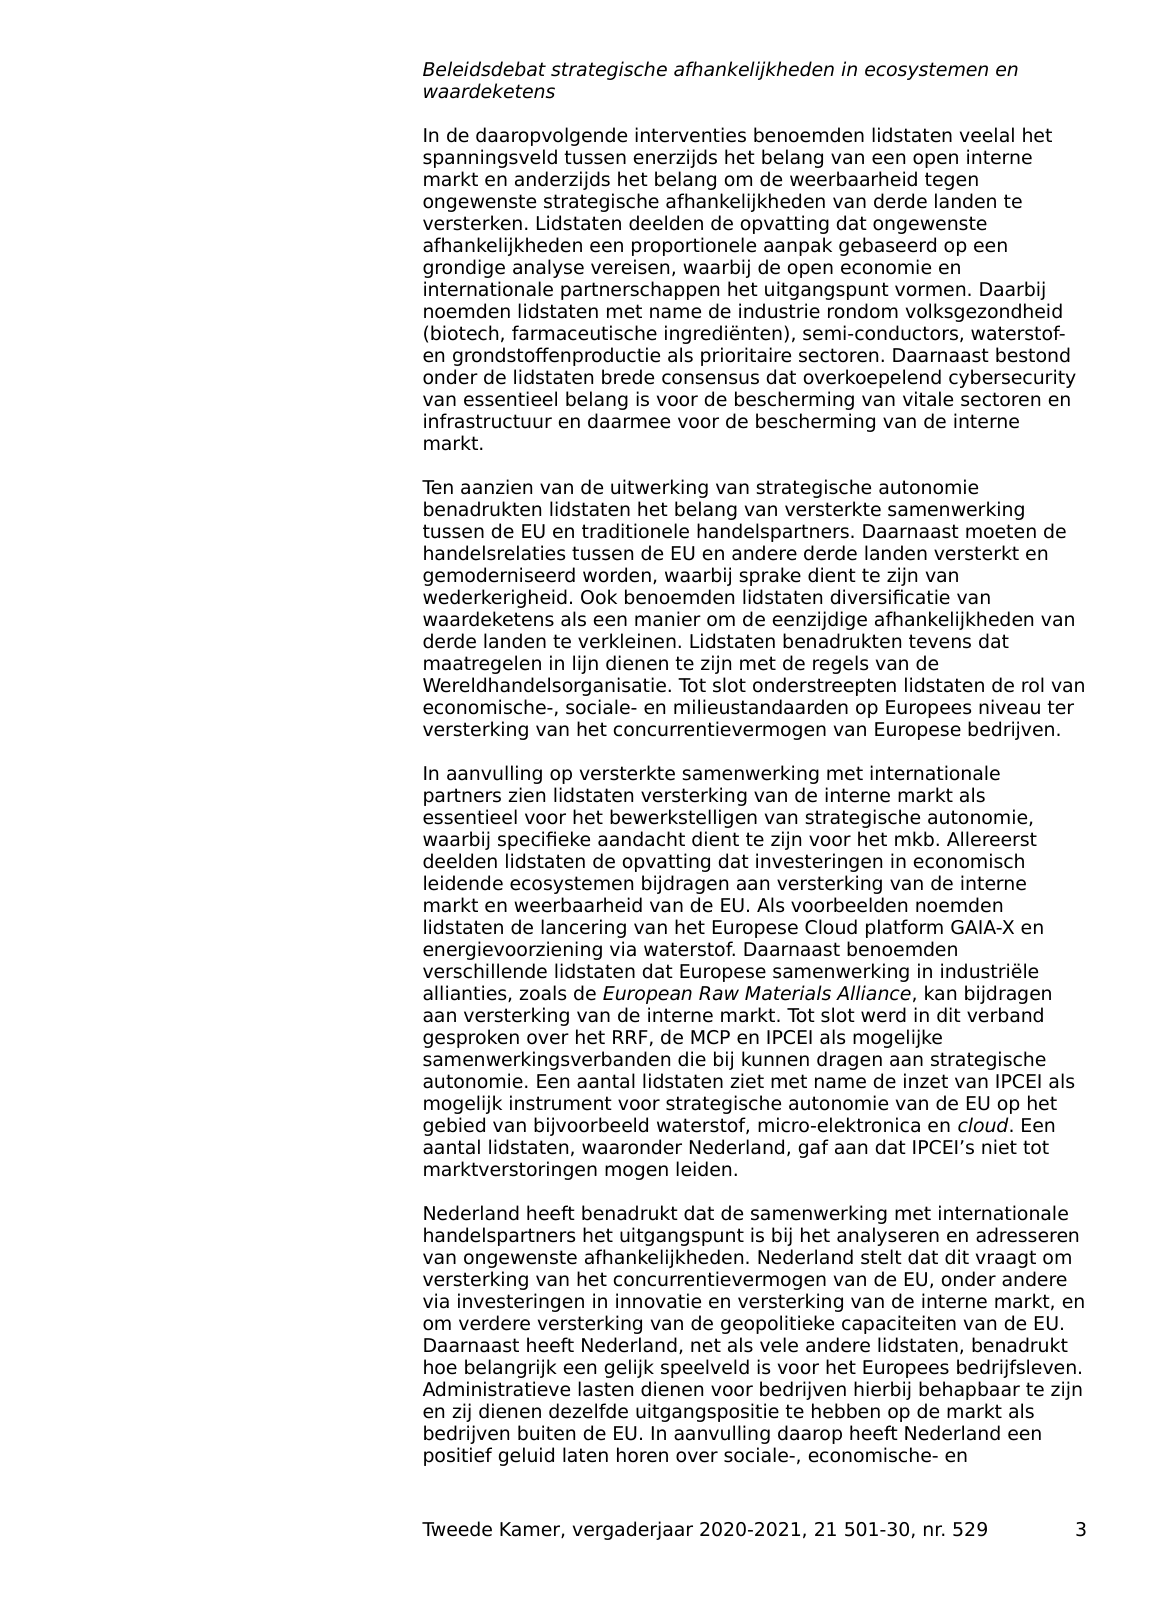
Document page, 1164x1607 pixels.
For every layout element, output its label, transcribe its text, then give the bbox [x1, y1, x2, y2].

text In de daaropvolgende interventies benoemden lidstaten veelal het spanningsveld tussen enerzijds het belang van een open interne markt en anderzijds het belang om de weerbaarheid tegen ongewenste strategische afhankelijkheden van derde landen te versterken. Lidstaten deelden de opvatting dat ongewenste afhankelijkheden een proportionele aanpak gebaseerd op een grondige analyse vereisen, waarbij de open economie en internationale partnerschappen het uitgangspunt vormen. Daarbij noemden lidstaten met name de industrie rondom volksgezondheid (biotech, farmaceutische ingrediënten), semi-conductors, waterstof- en grondstoffenproductie als prioritaire sectoren. Daarnaast bestond onder de lidstaten brede consensus dat overkoepelend cybersecurity van essentieel belang is voor de bescherming van vitale sectoren en infrastructuur en daarmee voor de bescherming van de interne markt. [422, 125, 1087, 455]
text Ten aanzien van de uitwerking van strategische autonomie benadrukten lidstaten het belang van versterkte samenwerking tussen de EU en traditionele handelspartners. Daarnaast moeten de handelsrelaties tussen de EU en andere derde landen versterkt en gemoderniseerd worden, waarbij sprake dient te zijn van wederkerigheid. Ook benoemden lidstaten diversificatie van waardeketens als een manier om de eenzijdige afhankelijkheden van derde landen te verkleinen. Lidstaten benadrukten tevens dat maatregelen in lijn dienen te zijn met de regels van de Wereldhandelsorganisatie. Tot slot onderstreepten lidstaten de rol van economische-, sociale- en milieustandaarden op Europees niveau ter versterking van het concurrentievermogen van Europese bedrijven. [422, 477, 1087, 741]
text In aanvulling op versterkte samenwerking met internationale partners zien lidstaten versterking van de interne markt als essentieel voor het bewerkstelligen van strategische autonomie, waarbij specifieke aandacht dient te zijn voor het mkb. Allereerst deelden lidstaten de opvatting dat investeringen in economisch leidende ecosystemen bijdragen aan versterking van de interne markt en weerbaarheid van de EU. Als voorbeelden noemden lidstaten de lancering van het Europese Cloud platform GAIA-X en energievoorziening via waterstof. Daarnaast benoemden verschillende lidstaten dat Europese samenwerking in industriële allianties, zoals de European Raw Materials Alliance, kan bijdragen aan versterking van de interne markt. Tot slot werd in dit verband gesproken over het RRF, de MCP en IPCEI als mogelijke samenwerkingsverbanden die bij kunnen dragen aan strategische autonomie. Een aantal lidstaten ziet met name de inzet van IPCEI als mogelijk instrument voor strategische autonomie van de EU op het gebied van bijvoorbeeld waterstof, micro-elektronica en cloud. Een aantal lidstaten, waaronder Nederland, gaf aan dat IPCEI’s niet tot marktverstoringen mogen leiden. [422, 763, 1087, 1181]
text Nederland heeft benadrukt dat de samenwerking met internationale handelspartners het uitgangspunt is bij het analyseren en adresseren van ongewenste afhankelijkheden. Nederland stelt dat dit vraagt om versterking van het concurrentievermogen van de EU, onder andere via investeringen in innovatie en versterking van de interne markt, en om verdere versterking van de geopolitieke capaciteiten van de EU. Daarnaast heeft Nederland, net als vele andere lidstaten, benadrukt hoe belangrijk een gelijk speelveld is voor het Europees bedrijfsleven. Administratieve lasten dienen voor bedrijven hierbij behapbaar te zijn en zij dienen dezelfde uitgangspositie te hebben op de markt als bedrijven buiten de EU. In aanvulling daarop heeft Nederland een positief geluid laten horen over sociale-, economische- en [422, 1203, 1087, 1467]
subtitle Beleidsdebat strategische afhankelijkheden in ecosystemen en waardeketens [422, 59, 1087, 103]
